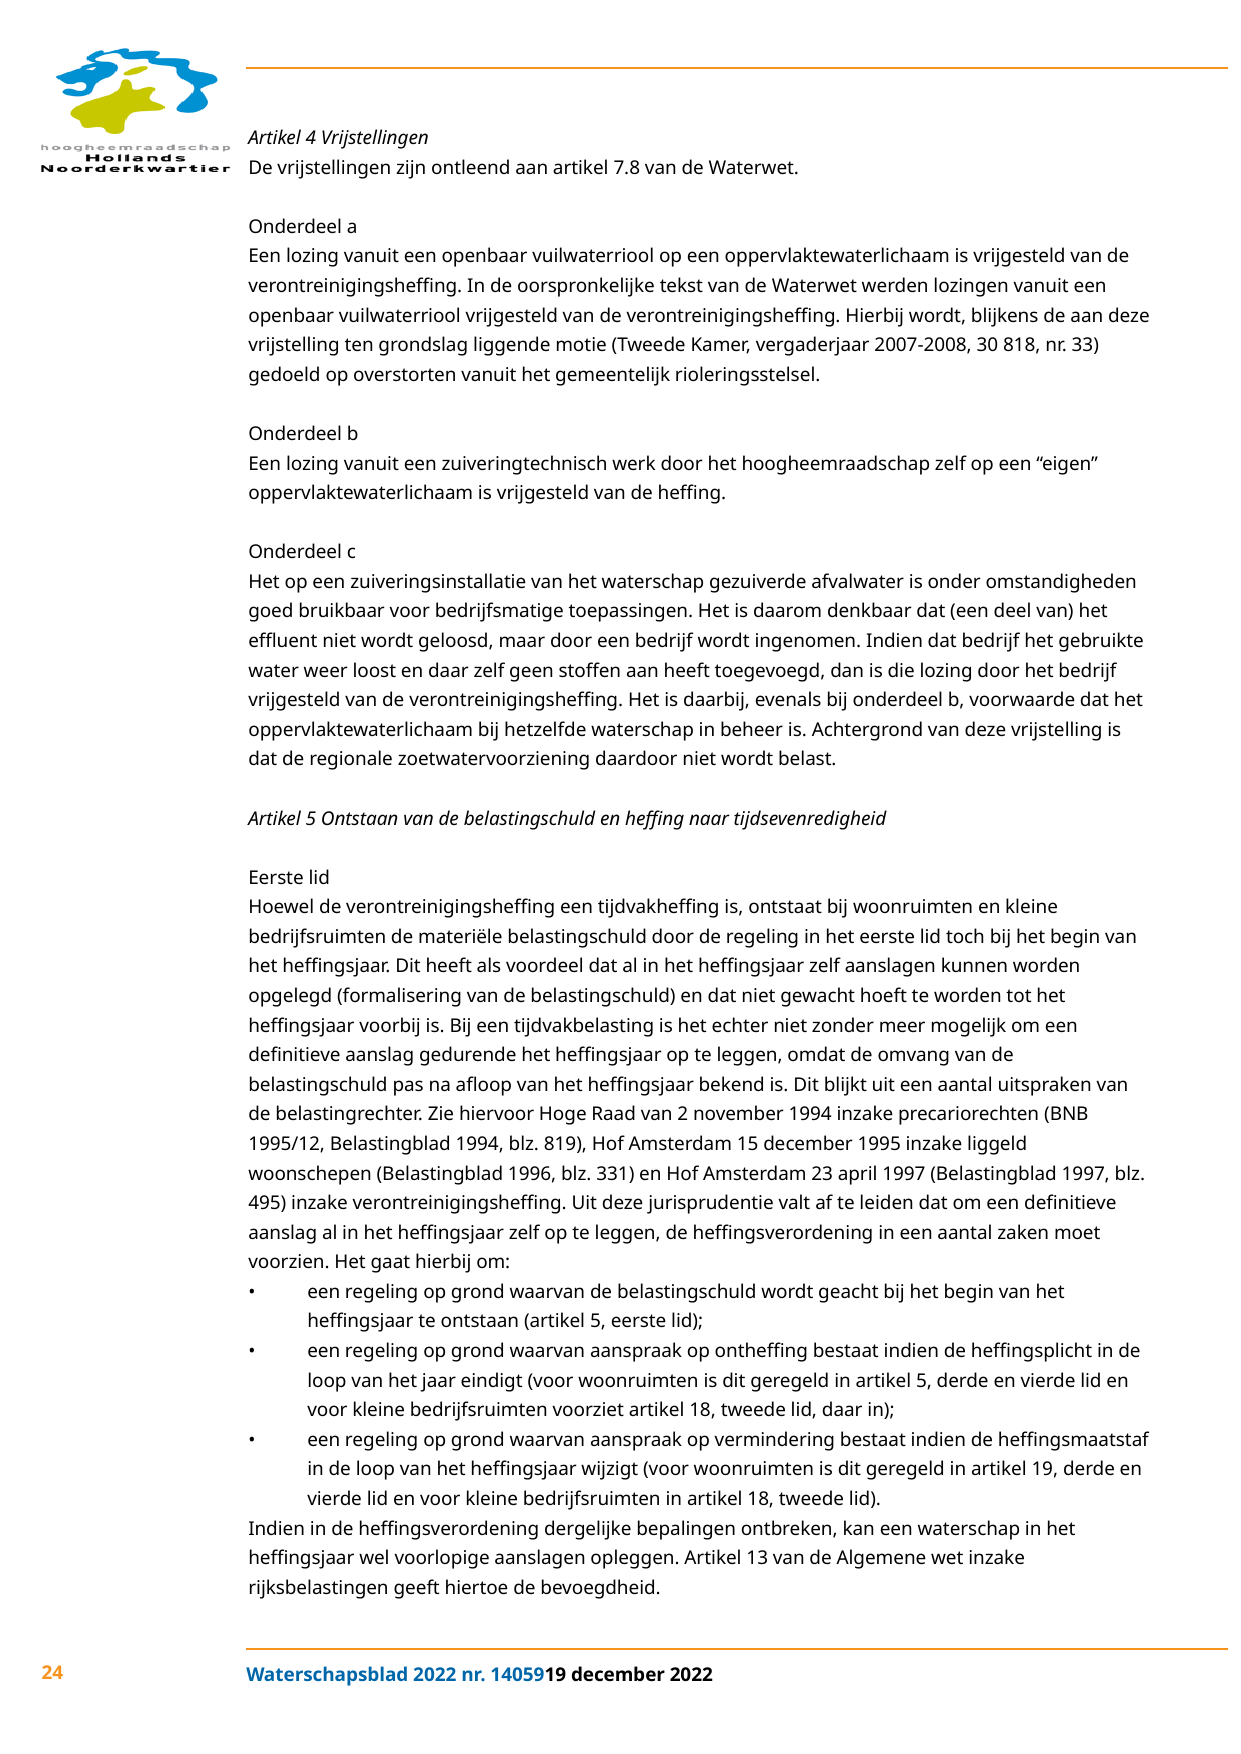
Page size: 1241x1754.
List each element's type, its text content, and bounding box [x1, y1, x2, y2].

text Het op een zuiveringsinstallatie van het waterschap gezuiverde afvalwater is onder omstandigheden goed bruikbaar voor bedrijfsmatige toepassingen. Het is daarom denkbaar dat (een deel van) het effluent niet wordt geloosd, maar door een bedrijf wordt ingenomen. Indien dat bedrijf het gebruikte water weer loost en daar zelf geen stoffen aan heeft toegevoegd, dan is die lozing door het bedrijf vrijgesteld van de verontreinigingsheffing. Het is daarbij, evenals bij onderdeel b, voorwaarde dat het oppervlaktewaterlichaam bij hetzelfde waterschap in beheer is. Achtergrond van deze vrijstelling is dat de regionale zoetwatervoorziening daardoor niet wordt belast. [248, 568, 1152, 771]
text Een lozing vanuit een openbaar vuilwaterriool op een oppervlaktewaterlichaam is vrijgesteld van de verontreinigingsheffing. In de oorspronkelijke tekst van de Waterwet werden lozingen vanuit een openbaar vuilwaterriool vrijgesteld van de verontreinigingsheffing. Hierbij wordt, blijkens de aan deze vrijstelling ten grondslag liggende motie (Tweede Kamer, vergaderjaar 2007-2008, 30 818, nr. 33) gedoeld op overstorten vanuit het gemeentelijk rioleringsstelsel. [248, 243, 1152, 387]
text Onderdeel c [248, 538, 1152, 564]
list een regeling op grond waarvan aanspraak op ontheffing bestaat indien de heffingsplicht in de loop van het jaar eindigt (voor woonruimten is dit geregeld in artikel 5, derde en vierde lid en voor kleine bedrijfsruimten voorziet artikel 18, tweede lid, daar in); [248, 1337, 1152, 1422]
text Artikel 5 Ontstaan van de belastingschuld en heffing naar tijdsevenredigheid [248, 805, 1152, 831]
text Een lozing vanuit een zuiveringtechnisch werk door het hoogheemraadschap zelf op een “eigen” oppervlaktewaterlichaam is vrijgesteld van de heffing. [248, 450, 1152, 505]
text Eerste lid [248, 864, 1152, 890]
text De vrijstellingen zijn ontleend aan artikel 7.8 van de Waterwet. [248, 154, 1152, 180]
text Hoewel de verontreinigingsheffing een tijdvakheffing is, ontstaat bij woonruimten en kleine bedrijfsruimten de materiële belastingschuld door de regeling in het eerste lid toch bij het begin van het heffingsjaar. Dit heeft als voordeel dat al in het heffingsjaar zelf aanslagen kunnen worden opgelegd (formalisering van de belastingschuld) en dat niet gewacht hoeft te worden tot het heffingsjaar voorbij is. Bij een tijdvakbelasting is het echter niet zonder meer mogelijk om een definitieve aanslag gedurende het heffingsjaar op te leggen, omdat de omvang van de belastingschuld pas na afloop van het heffingsjaar bekend is. Dit blijkt uit een aantal uitspraken van de belastingrechter. Zie hiervoor Hoge Raad van 2 november 1994 inzake precariorechten (BNB 1995/12, Belastingblad 1994, blz. 819), Hof Amsterdam 15 december 1995 inzake liggeld woonschepen (Belastingblad 1996, blz. 331) en Hof Amsterdam 23 april 1997 (Belastingblad 1997, blz. 495) inzake verontreinigingsheffing. Uit deze jurisprudentie valt af te leiden dat om een definitieve aanslag al in het heffingsjaar zelf op te leggen, de heffingsverordening in een aantal zaken moet voorzien. Het gaat hierbij om: [248, 893, 1152, 1274]
picture [41, 47, 231, 172]
text Onderdeel b [248, 420, 1152, 446]
text Artikel 4 Vrijstellingen [248, 124, 1152, 150]
list een regeling op grond waarvan de belastingschuld wordt geacht bij het begin van het heffingsjaar te ontstaan (artikel 5, eerste lid); [248, 1278, 1152, 1333]
text Onderdeel a [248, 213, 1152, 239]
text Indien in de heffingsverordening dergelijke bepalingen ontbreken, kan een waterschap in het heffingsjaar wel voorlopige aanslagen opleggen. Artikel 13 van de Algemene wet inzake rijksbelastingen geeft hiertoe de bevoegdheid. [248, 1515, 1152, 1600]
list een regeling op grond waarvan aanspraak op vermindering bestaat indien de heffingsmaatstaf in de loop van het heffingsjaar wijzigt (voor woonruimten is dit geregeld in artikel 19, derde en vierde lid en voor kleine bedrijfsruimten in artikel 18, tweede lid). [248, 1426, 1152, 1511]
